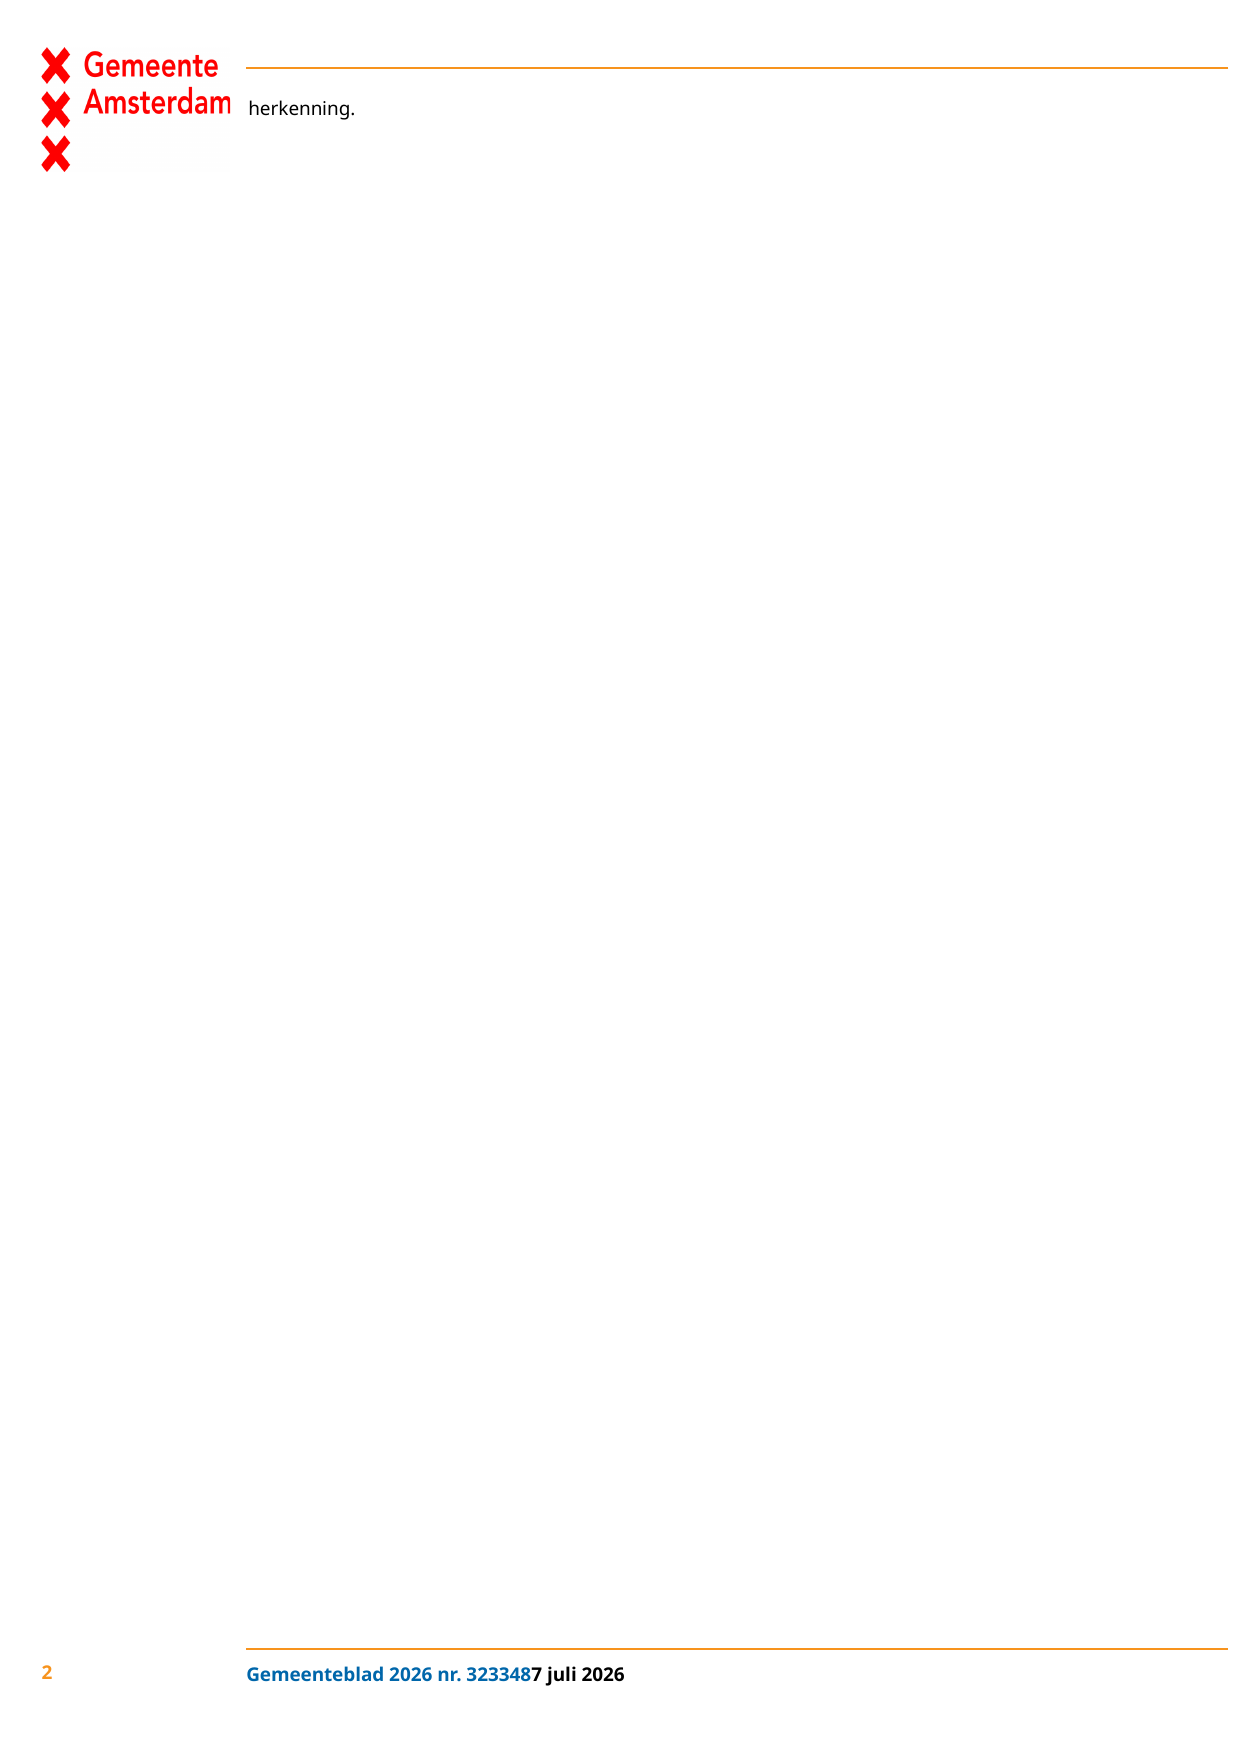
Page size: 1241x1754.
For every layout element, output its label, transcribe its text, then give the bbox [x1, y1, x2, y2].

text herkenning. [248, 95, 1152, 121]
picture [41, 47, 231, 172]
